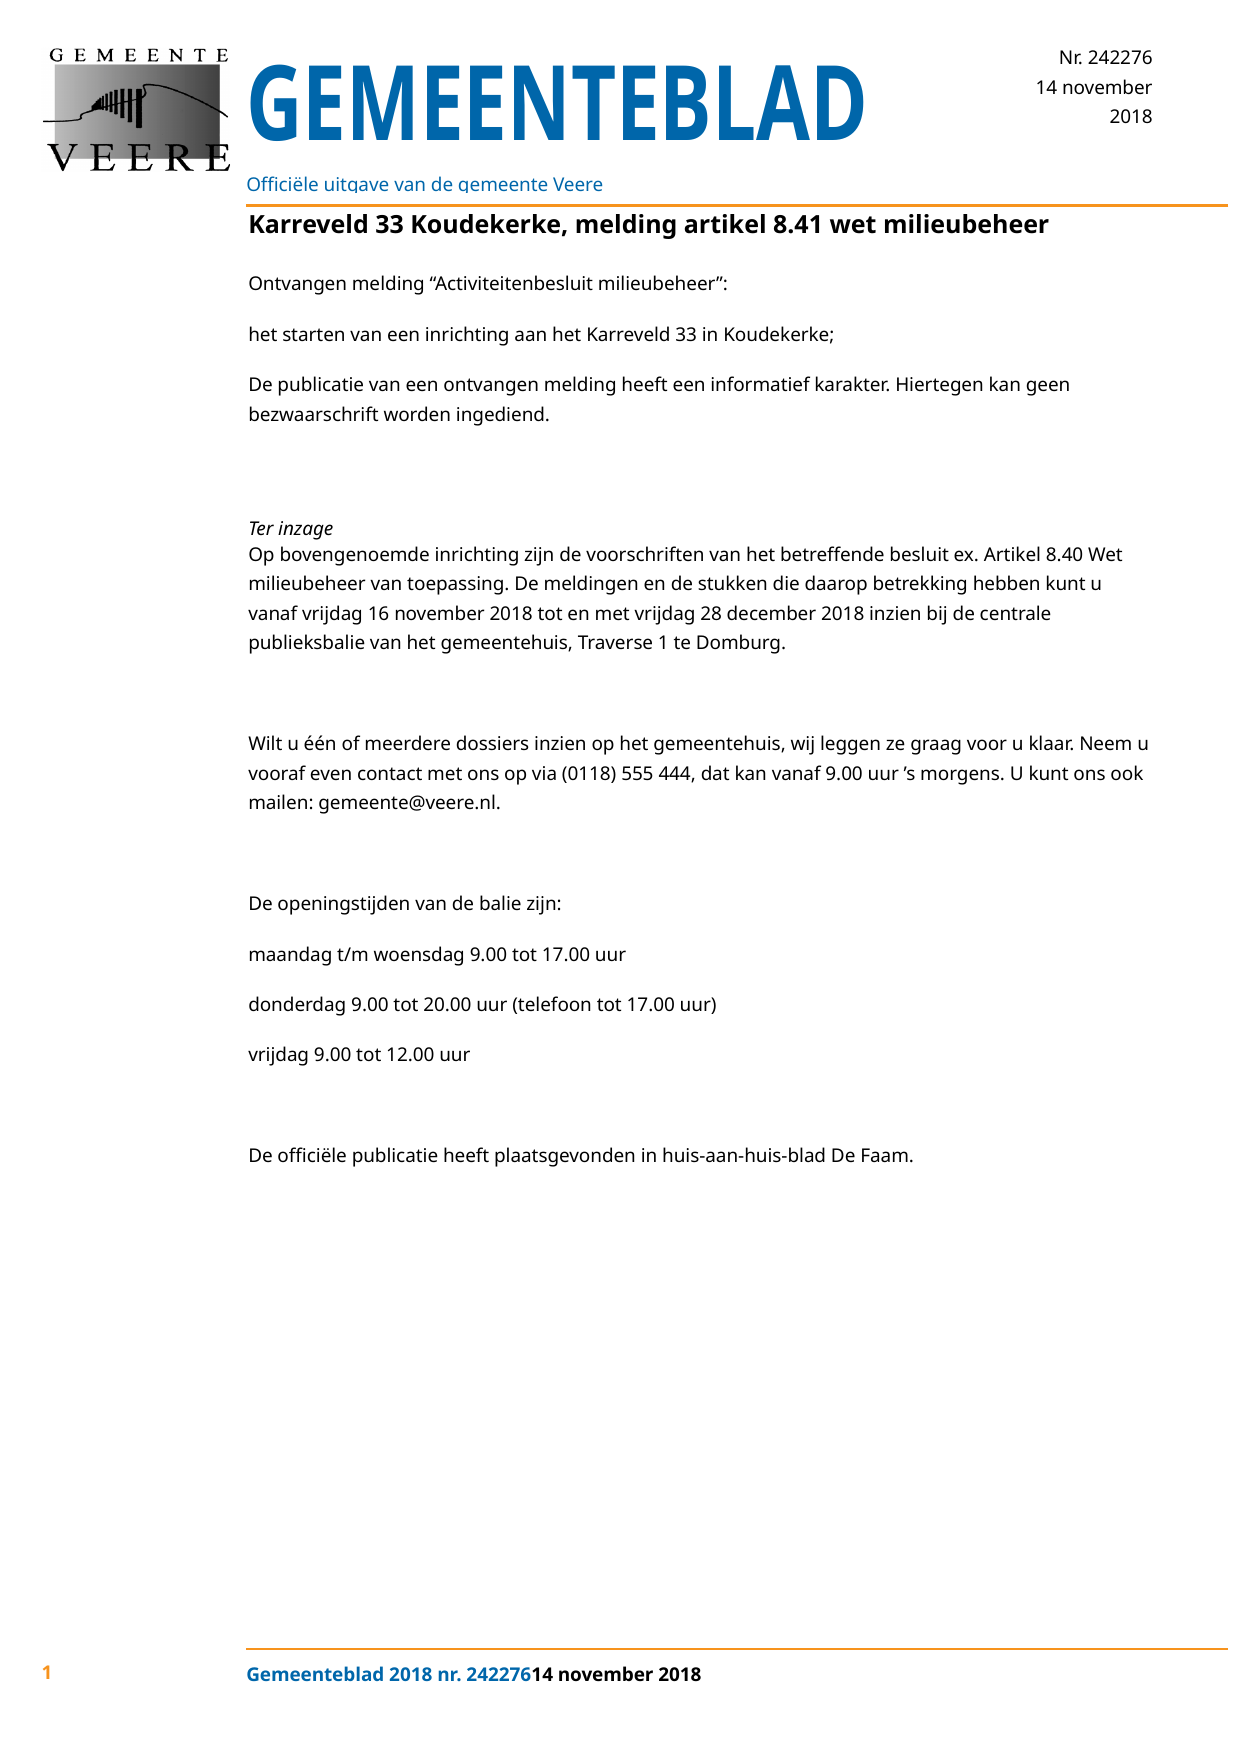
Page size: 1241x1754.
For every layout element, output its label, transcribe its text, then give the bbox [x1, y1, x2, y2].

text Karreveld 33 Koudekerke, melding artikel 8.41 wet milieubeheer [248, 207, 1152, 241]
text Ontvangen melding “Activiteitenbesluit milieubeheer”: [248, 270, 1152, 296]
text De publicatie van een ontvangen melding heeft een informatief karakter. Hiertegen kan geen bezwaarschrift worden ingediend. [248, 371, 1152, 426]
text het starten van een inrichting aan het Karreveld 33 in Koudekerke; [248, 321, 1152, 346]
text donderdag 9.00 tot 20.00 uur (telefoon tot 17.00 uur) [248, 991, 1152, 1017]
text vrijdag 9.00 tot 12.00 uur [248, 1042, 1152, 1067]
text Op bovengenoemde inrichting zijn de voorschriften van het betreffende besluit ex. Artikel 8.40 Wet milieubeheer van toepassing. De meldingen en de stukken die daarop betrekking hebben kunt u vanaf vrijdag 16 november 2018 tot en met vrijdag 28 december 2018 inzien bij de centrale publieksbalie van het gemeentehuis, Traverse 1 te Domburg. [248, 541, 1152, 655]
picture [41, 47, 231, 172]
text maandag t/m woensdag 9.00 tot 17.00 uur [248, 941, 1152, 967]
text De openingstijden van de balie zijn: [248, 890, 1152, 916]
text Wilt u één of meerdere dossiers inzien op het gemeentehuis, wij leggen ze graag voor u klaar. Neem u vooraf even contact met ons op via (0118) 555 444, dat kan vanaf 9.00 uur ’s morgens. U kunt ons ook mailen: gemeente@veere.nl. [248, 730, 1152, 815]
text De officiële publicatie heeft plaatsgevonden in huis-aan-huis-blad De Faam. [248, 1142, 1152, 1168]
text Ter inzage [248, 515, 1152, 541]
